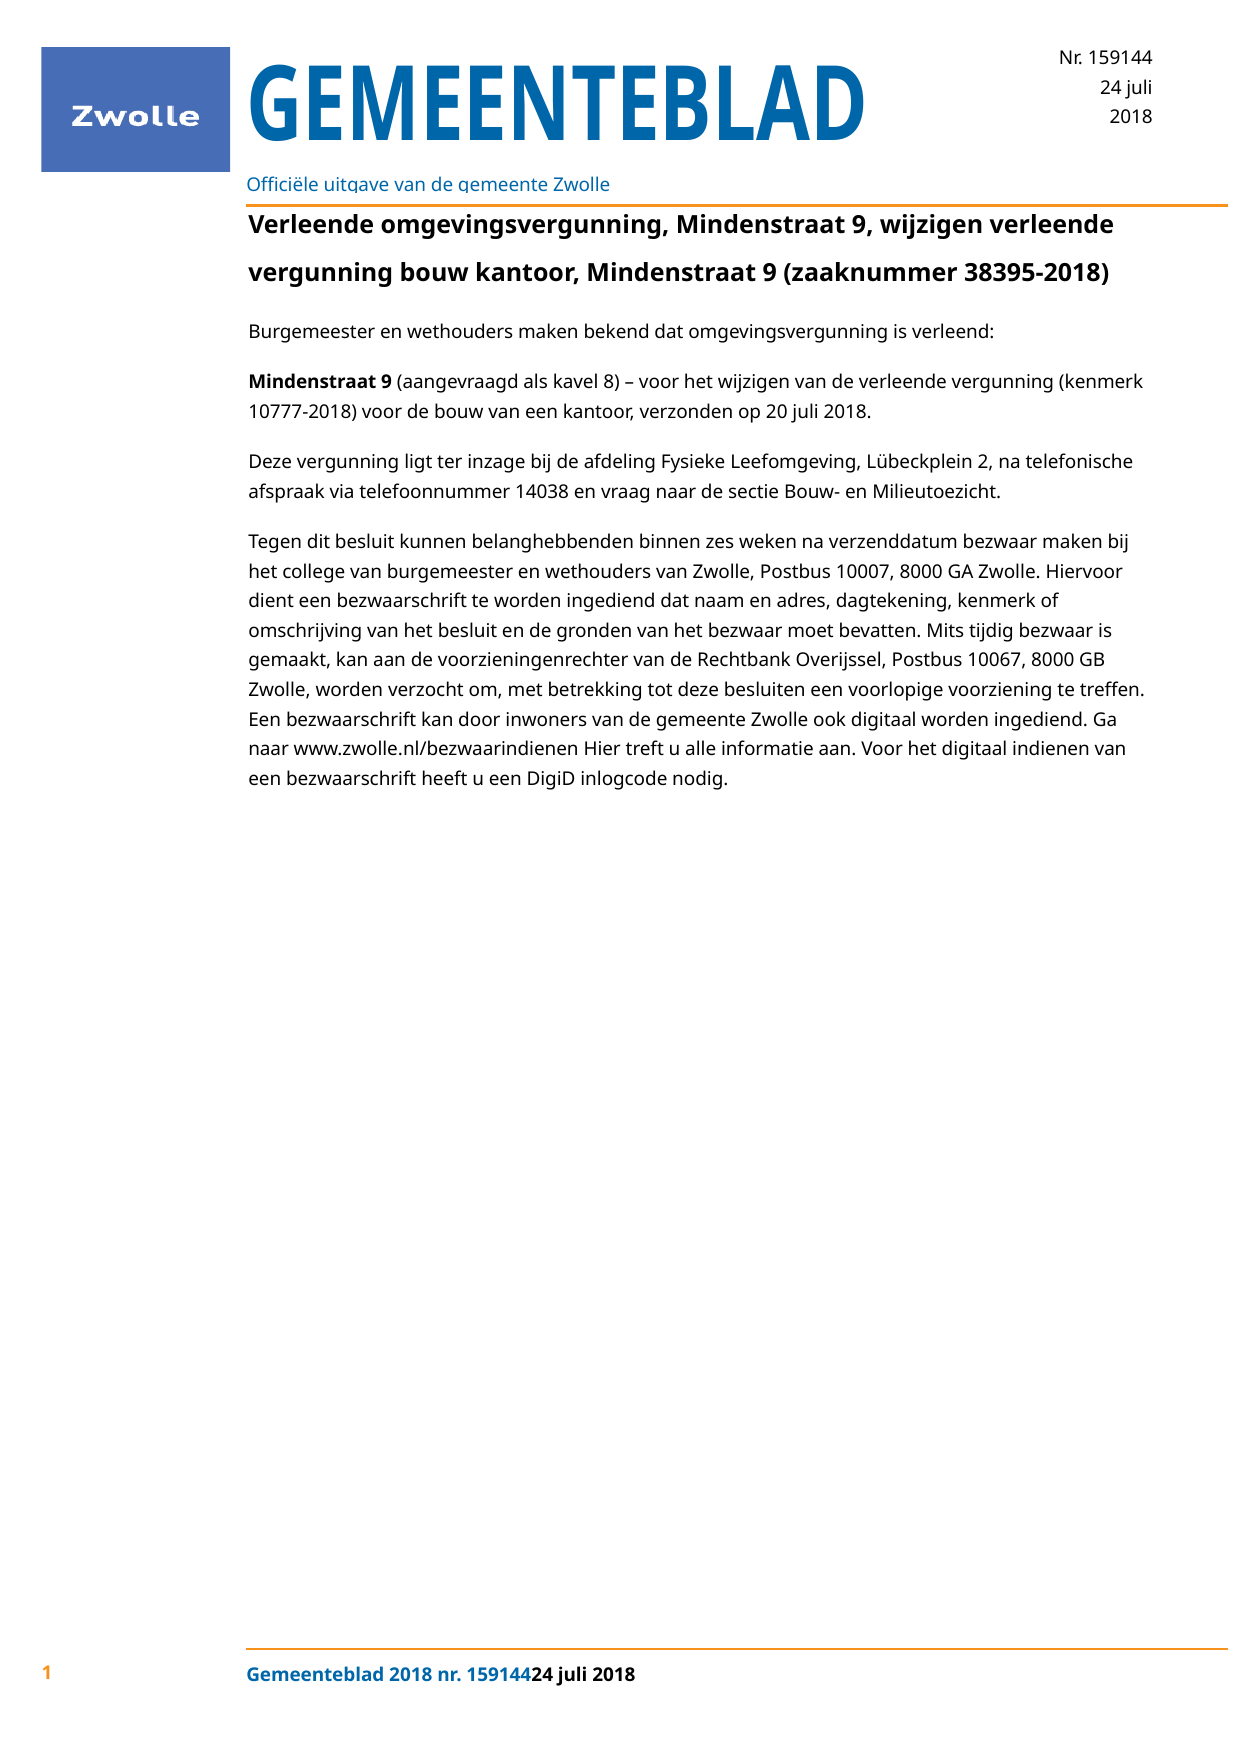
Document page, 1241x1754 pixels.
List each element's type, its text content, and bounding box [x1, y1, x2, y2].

text Mindenstraat 9 (aangevraagd als kavel 8) – voor het wijzigen van de verleende vergunning (kenmerk 10777-2018) voor de bouw van een kantoor, verzonden op 20 juli 2018. [248, 368, 1152, 424]
text Burgemeester en wethouders maken bekend dat omgevingsvergunning is verleend: [248, 318, 1152, 344]
text Verleende omgevingsvergunning, Mindenstraat 9, wijzigen verleende vergunning bouw kantoor, Mindenstraat 9 (zaaknummer 38395-2018) [248, 207, 1152, 288]
text Deze vergunning ligt ter inzage bij de afdeling Fysieke Leefomgeving, Lübeckplein 2, na telefonische afspraak via telefoonnummer 14038 en vraag naar de sectie Bouw- en Milieutoezicht. [248, 448, 1152, 504]
text Tegen dit besluit kunnen belanghebbenden binnen zes weken na verzenddatum bezwaar maken bij het college van burgemeester en wethouders van Zwolle, Postbus 10007, 8000 GA Zwolle. Hiervoor dient een bezwaarschrift te worden ingediend dat naam en adres, dagtekening, kenmerk of omschrijving van het besluit en de gronden van het bezwaar moet bevatten. Mits tijdig bezwaar is gemaakt, kan aan de voorzieningenrechter van de Rechtbank Overijssel, Postbus 10067, 8000 GB Zwolle, worden verzocht om, met betrekking tot deze besluiten een voorlopige voorziening te treffen. Een bezwaarschrift kan door inwoners van de gemeente Zwolle ook digitaal worden ingediend. Ga naar www.zwolle.nl/bezwaarindienen Hier treft u alle informatie aan. Voor het digitaal indienen van een bezwaarschrift heeft u een DigiD inlogcode nodig. [248, 528, 1152, 791]
picture [41, 47, 231, 172]
